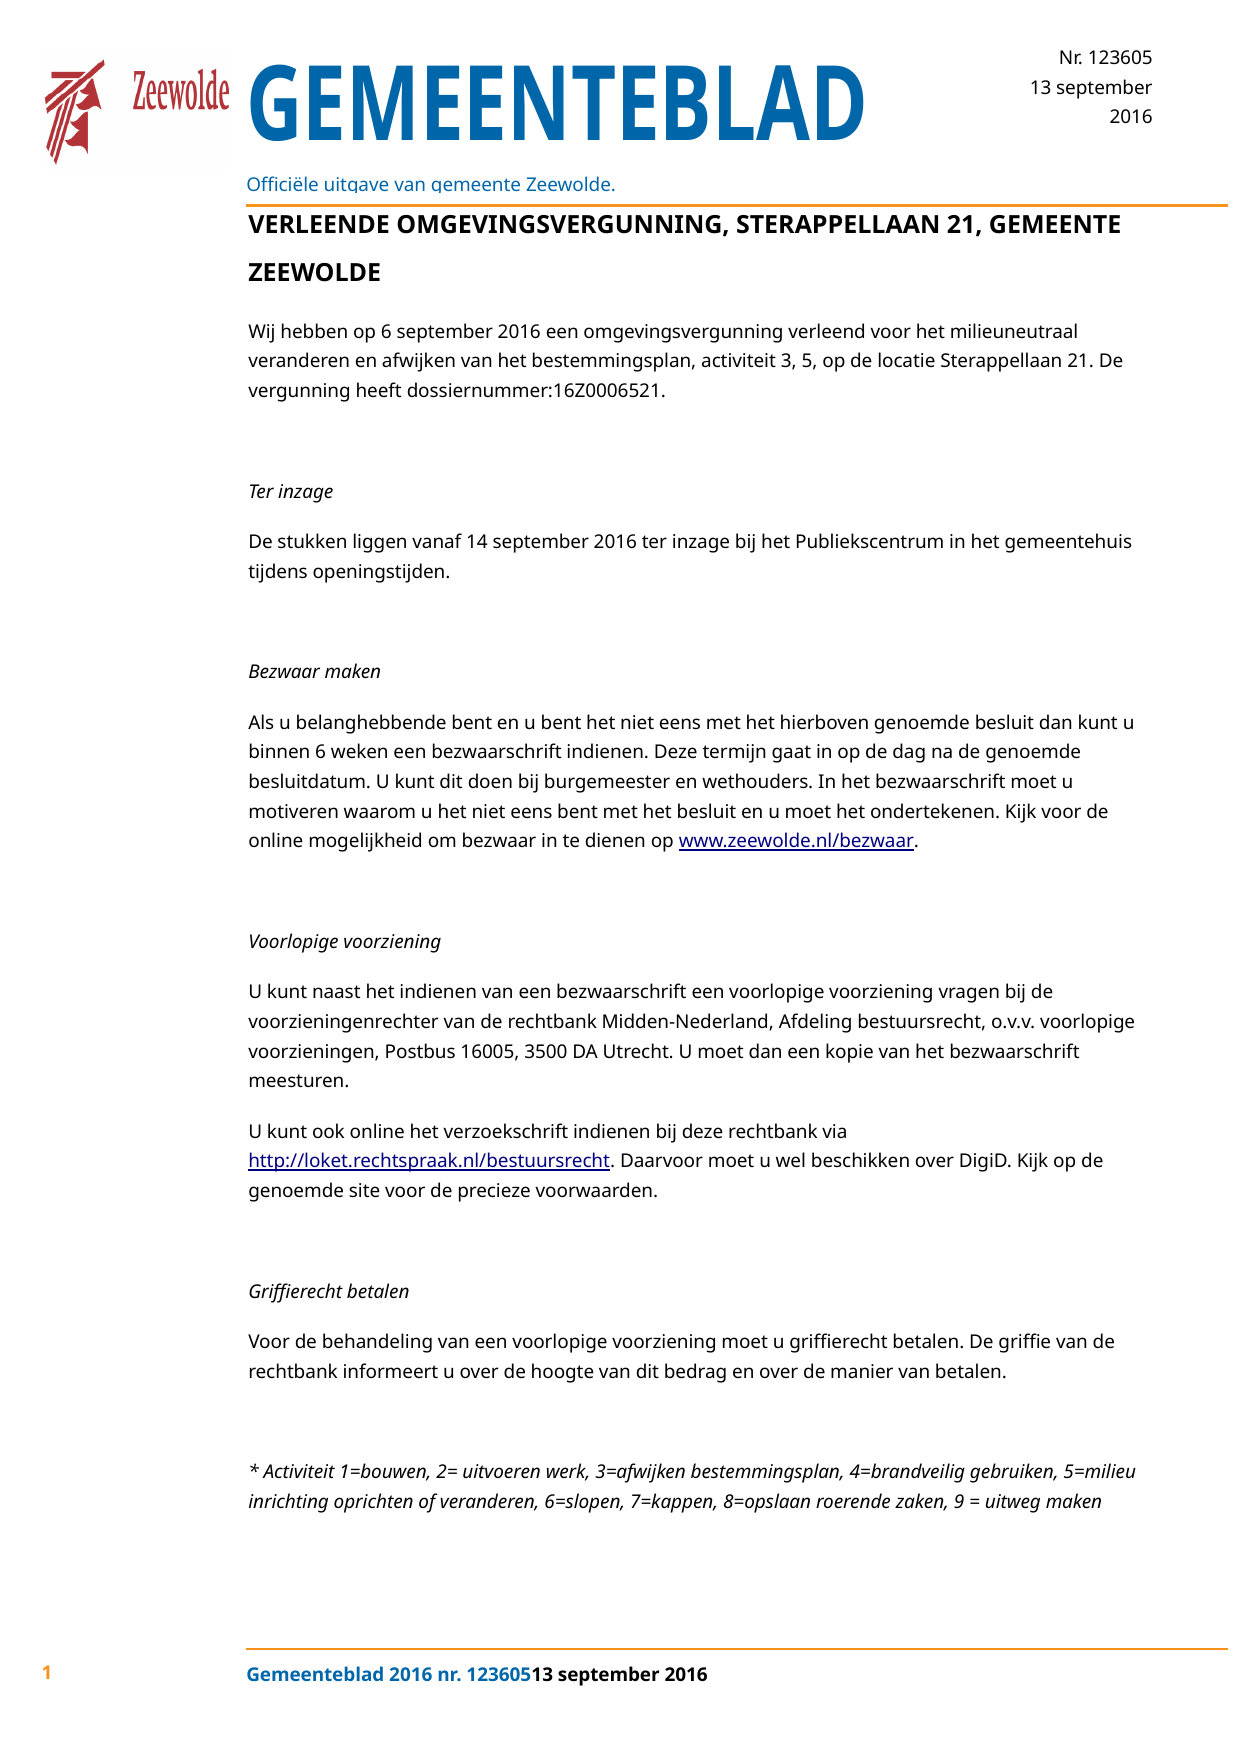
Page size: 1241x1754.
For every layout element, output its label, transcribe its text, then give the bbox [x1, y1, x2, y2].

text U kunt ook online het verzoekschrift indienen bij deze rechtbank via http://loket.rechtspraak.nl/bestuursrecht. Daarvoor moet u wel beschikken over DigiD. Kijk op de genoemde site voor de precieze voorwaarden. [248, 1118, 1152, 1203]
text Griffierecht betalen [248, 1278, 1152, 1304]
text U kunt naast het indienen van een bezwaarschrift een voorlopige voorziening vragen bij de voorzieningenrechter van de rechtbank Midden-Nederland, Afdeling bestuursrecht, o.v.v. voorlopige voorzieningen, Postbus 16005, 3500 DA Utrecht. U moet dan een kopie van het bezwaarschrift meesturen. [248, 979, 1152, 1093]
text Ter inzage [248, 478, 1152, 504]
text * Activiteit 1=bouwen, 2= uitvoeren werk, 3=afwijken bestemmingsplan, 4=brandveilig gebruiken, 5=milieu inrichting oprichten of veranderen, 6=slopen, 7=kappen, 8=opslaan roerende zaken, 9 = uitweg maken [248, 1459, 1152, 1514]
text Voor de behandeling van een voorlopige voorziening moet u griffierecht betalen. De griffie van de rechtbank informeert u over de hoogte van dit bedrag en over de manier van betalen. [248, 1328, 1152, 1384]
text Wij hebben op 6 september 2016 een omgevingsvergunning verleend voor het milieuneutraal veranderen en afwijken van het bestemmingsplan, activiteit 3, 5, op de locatie Sterappellaan 21. De vergunning heeft dossiernummer:16Z0006521. [248, 318, 1152, 403]
text VERLEENDE OMGEVINGSVERGUNNING, STERAPPELLAAN 21, GEMEENTE ZEEWOLDE [248, 207, 1152, 288]
text Als u belanghebbende bent en u bent het niet eens met het hierboven genoemde besluit dan kunt u binnen 6 weken een bezwaarschrift indienen. Deze termijn gaat in op de dag na de genoemde besluitdatum. U kunt dit doen bij burgemeester en wethouders. In het bezwaarschrift moet u motiveren waarom u het niet eens bent met het besluit en u moet het ondertekenen. Kijk voor de online mogelijkheid om bezwaar in te dienen op www.zeewolde.nl/bezwaar. [248, 709, 1152, 853]
text Voorlopige voorziening [248, 928, 1152, 954]
text De stukken liggen vanaf 14 september 2016 ter inzage bij het Publiekscentrum in het gemeentehuis tijdens openingstijden. [248, 528, 1152, 584]
text Bezwaar maken [248, 659, 1152, 684]
picture [41, 47, 231, 172]
